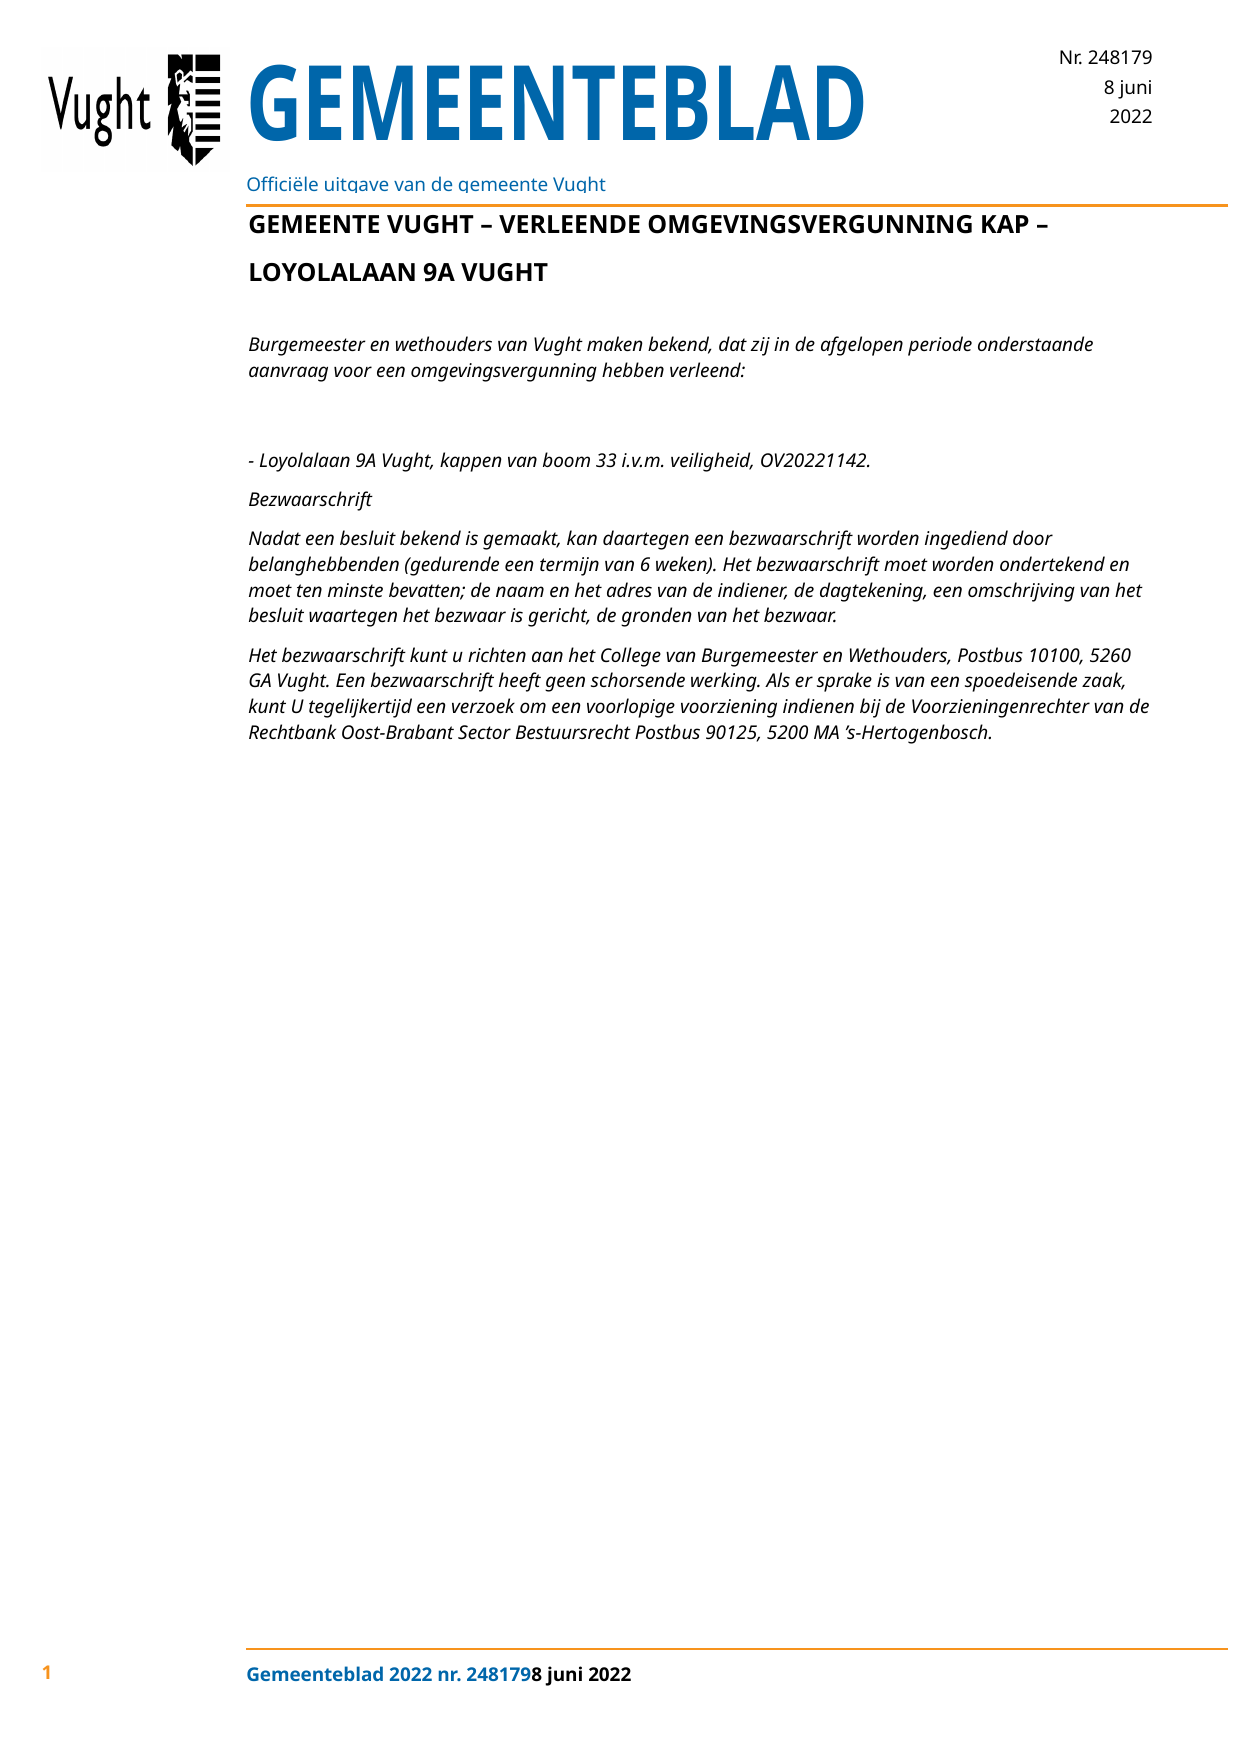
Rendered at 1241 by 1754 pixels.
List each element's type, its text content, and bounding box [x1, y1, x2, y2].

text - Loyolalaan 9A Vught, kappen van boom 33 i.v.m. veiligheid, OV20221142. [248, 447, 1152, 473]
text GEMEENTE VUGHT – VERLEENDE OMGEVINGSVERGUNNING KAP – LOYOLALAAN 9A VUGHT [248, 207, 1152, 288]
text Nadat een besluit bekend is gemaakt, kan daartegen een bezwaarschrift worden ingediend door belanghebbenden (gedurende een termijn van 6 weken). Het bezwaarschrift moet worden ondertekend en moet ten minste bevatten; de naam en het adres van de indiener, de dagtekening, een omschrijving van het besluit waartegen het bezwaar is gericht, de gronden van het bezwaar. [248, 525, 1152, 628]
picture [41, 47, 231, 172]
text Bezwaarschrift [248, 486, 1152, 512]
text Burgemeester en wethouders van Vught maken bekend, dat zij in de afgelopen periode onderstaande aanvraag voor een omgevingsvergunning hebben verleend: [248, 331, 1152, 383]
text Het bezwaarschrift kunt u richten aan het College van Burgemeester en Wethouders, Postbus 10100, 5260 GA Vught. Een bezwaarschrift heeft geen schorsende werking. Als er sprake is van een spoedeisende zaak, kunt U tegelijkertijd een verzoek om een voorlopige voorziening indienen bij de Voorzieningenrechter van de Rechtbank Oost-Brabant Sector Bestuursrecht Postbus 90125, 5200 MA ’s-Hertogenbosch. [248, 642, 1152, 745]
